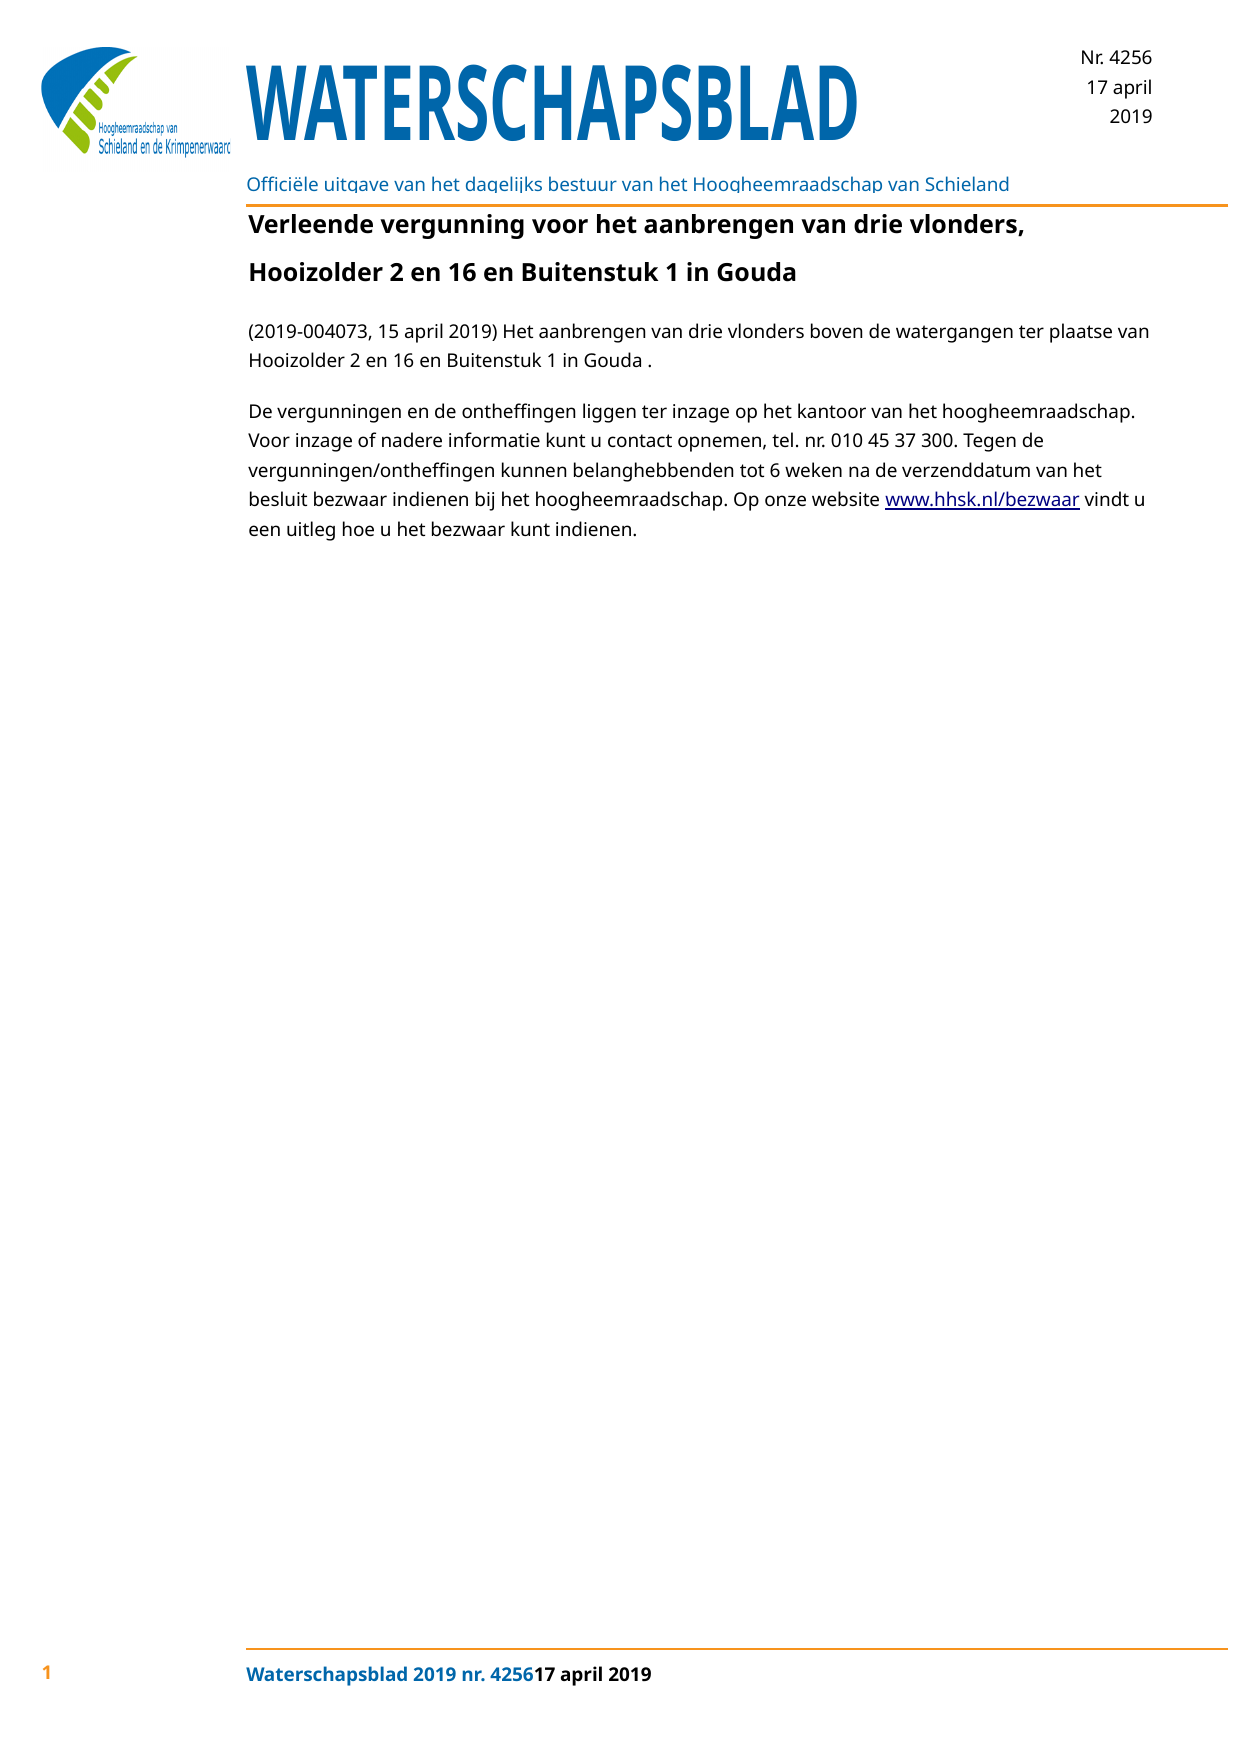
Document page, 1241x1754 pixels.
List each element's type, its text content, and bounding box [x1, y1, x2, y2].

text De vergunningen en de ontheffingen liggen ter inzage op het kantoor van het hoogheemraadschap. Voor inzage of nadere informatie kunt u contact opnemen, tel. nr. 010 45 37 300. Tegen de vergunningen/ontheffingen kunnen belanghebbenden tot 6 weken na de verzenddatum van het besluit bezwaar indienen bij het hoogheemraadschap. Op onze website www.hhsk.nl/bezwaar vindt u een uitleg hoe u het bezwaar kunt indienen. [248, 398, 1152, 542]
text Verleende vergunning voor het aanbrengen van drie vlonders, Hooizolder 2 en 16 en Buitenstuk 1 in Gouda [248, 207, 1152, 288]
picture [41, 47, 231, 172]
text (2019-004073, 15 april 2019) Het aanbrengen van drie vlonders boven de watergangen ter plaatse van Hooizolder 2 en 16 en Buitenstuk 1 in Gouda . [248, 318, 1152, 373]
